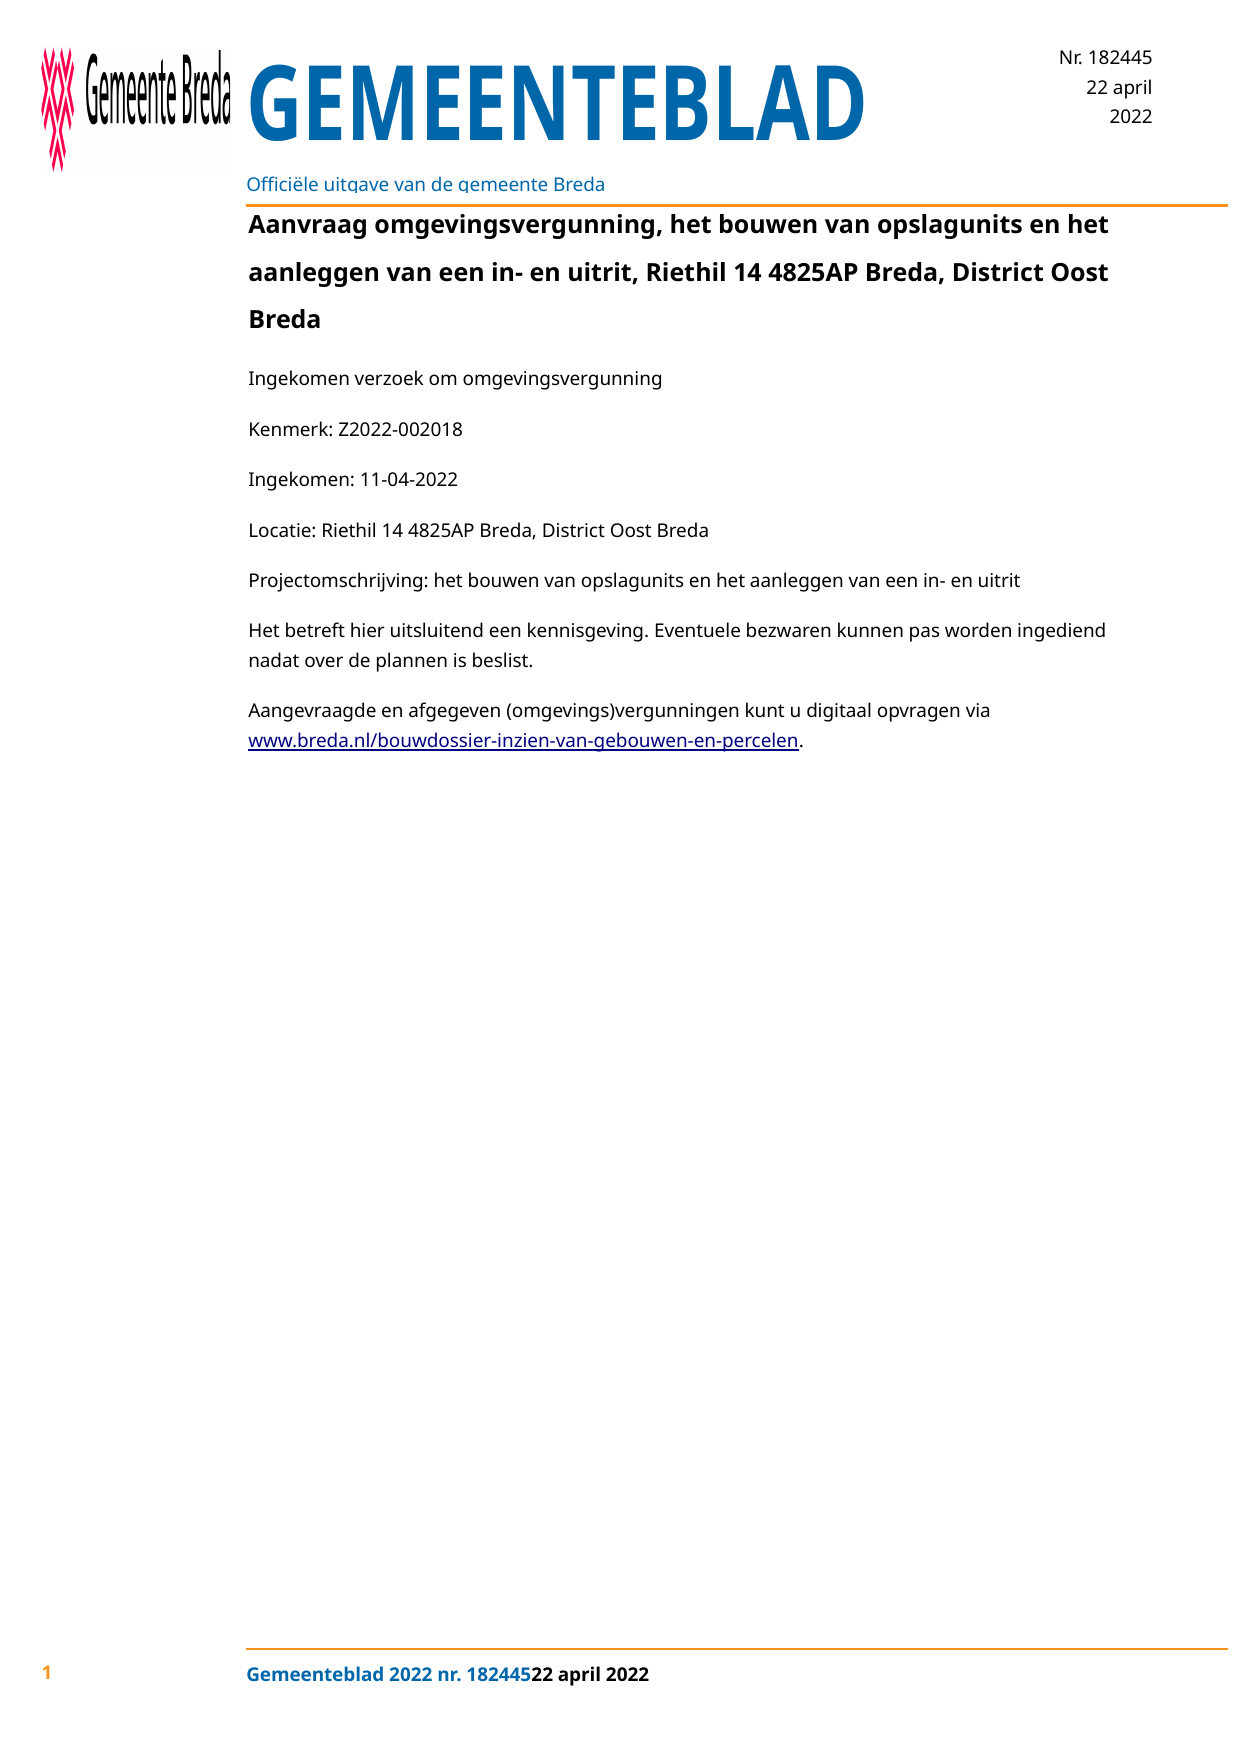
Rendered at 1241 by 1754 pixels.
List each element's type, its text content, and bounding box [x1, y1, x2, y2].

text Ingekomen: 11-04-2022 [248, 466, 1152, 492]
text Locatie: Riethil 14 4825AP Breda, District Oost Breda [248, 517, 1152, 542]
text Kenmerk: Z2022-002018 [248, 416, 1152, 442]
text Aanvraag omgevingsvergunning, het bouwen van opslagunits en het aanleggen van een in- en uitrit, Riethil 14 4825AP Breda, District Oost Breda [248, 207, 1152, 336]
text Aangevraagde en afgegeven (omgevings)vergunningen kunt u digitaal opvragen via www.breda.nl/bouwdossier-inzien-van-gebouwen-en-percelen. [248, 698, 1152, 753]
text Het betreft hier uitsluitend een kennisgeving. Eventuele bezwaren kunnen pas worden ingediend nadat over de plannen is beslist. [248, 618, 1152, 673]
text Ingekomen verzoek om omgevingsvergunning [248, 366, 1152, 391]
text Projectomschrijving: het bouwen van opslagunits en het aanleggen van een in- en uitrit [248, 567, 1152, 593]
picture [41, 47, 231, 172]
